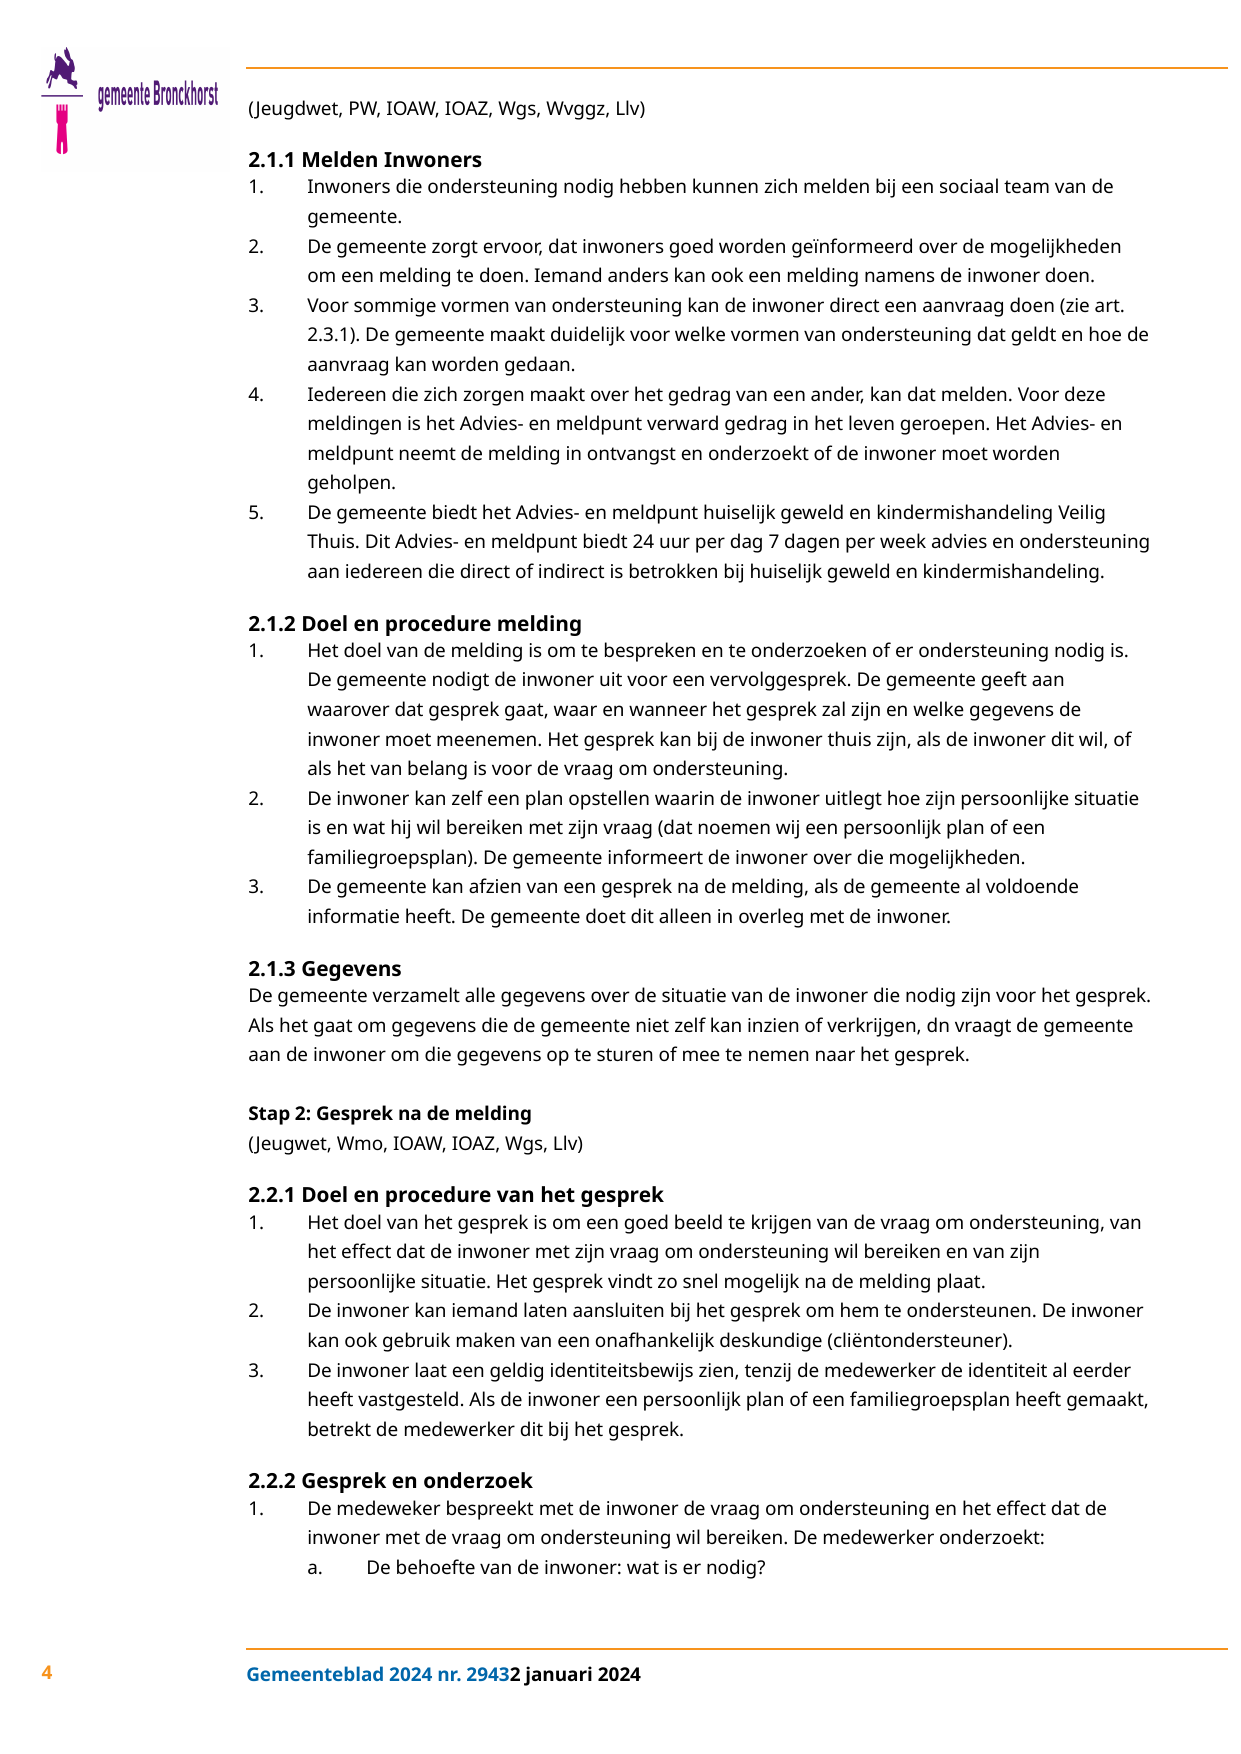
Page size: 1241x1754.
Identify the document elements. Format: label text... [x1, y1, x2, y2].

list De medeweker bespreekt met de inwoner de vraag om ondersteuning en het effect dat de inwoner met de vraag om ondersteuning wil bereiken. De medewerker onderzoekt: [248, 1495, 1152, 1550]
list De gemeente biedt het Advies- en meldpunt huiselijk geweld en kindermishandeling Veilig Thuis. Dit Advies- en meldpunt biedt 24 uur per dag 7 dagen per week advies en ondersteuning aan iedereen die direct of indirect is betrokken bij huiselijk geweld en kindermishandeling. [248, 499, 1152, 584]
list Voor sommige vormen van ondersteuning kan de inwoner direct een aanvraag doen (zie art. 2.3.1). De gemeente maakt duidelijk voor welke vormen van ondersteuning dat geldt en hoe de aanvraag kan worden gedaan. [248, 292, 1152, 377]
text (Jeugwet, Wmo, IOAW, IOAZ, Wgs, Llv) [248, 1130, 1152, 1156]
list De behoefte van de inwoner: wat is er nodig? [307, 1554, 1152, 1580]
picture [41, 47, 231, 172]
list Iedereen die zich zorgen maakt over het gedrag van een ander, kan dat melden. Voor deze meldingen is het Advies- en meldpunt verward gedrag in het leven geroepen. Het Advies- en meldpunt neemt de melding in ontvangst en onderzoekt of de inwoner moet worden geholpen. [248, 381, 1152, 495]
list De gemeente kan afzien van een gesprek na de melding, als de gemeente al voldoende informatie heeft. De gemeente doet dit alleen in overleg met de inwoner. [248, 874, 1152, 929]
text De gemeente verzamelt alle gegevens over de situatie van de inwoner die nodig zijn voor het gesprek. Als het gaat om gegevens die de gemeente niet zelf kan inzien of verkrijgen, dn vraagt de gemeente aan de inwoner om die gegevens op te sturen of mee te nemen naar het gesprek. [248, 982, 1152, 1067]
list De gemeente zorgt ervoor, dat inwoners goed worden geïnformeerd over de mogelijkheden om een melding te doen. Iemand anders kan ook een melding namens de inwoner doen. [248, 233, 1152, 288]
text (Jeugdwet, PW, IOAW, IOAZ, Wgs, Wvggz, Llv) [248, 95, 1152, 121]
list De inwoner kan iemand laten aansluiten bij het gesprek om hem te ondersteunen. De inwoner kan ook gebruik maken van een onafhankelijk deskundige (cliëntondersteuner). [248, 1298, 1152, 1353]
list Inwoners die ondersteuning nodig hebben kunnen zich melden bij een sociaal team van de gemeente. [248, 174, 1152, 229]
list Het doel van het gesprek is om een goed beeld te krijgen van de vraag om ondersteuning, van het effect dat de inwoner met zijn vraag om ondersteuning wil bereiken en van zijn persoonlijke situatie. Het gesprek vindt zo snel mogelijk na de melding plaat. [248, 1209, 1152, 1294]
text Stap 2: Gesprek na de melding [248, 1101, 1152, 1126]
text 2.2.1 Doel en procedure van het gesprek [248, 1181, 1152, 1209]
text 2.2.2 Gesprek en onderzoek [248, 1466, 1152, 1495]
list De inwoner kan zelf een plan opstellen waarin de inwoner uitlegt hoe zijn persoonlijke situatie is en wat hij wil bereiken met zijn vraag (dat noemen wij een persoonlijk plan of een familiegroepsplan). De gemeente informeert de inwoner over die mogelijkheden. [248, 785, 1152, 870]
list Het doel van de melding is om te bespreken en te onderzoeken of er ondersteuning nodig is. De gemeente nodigt de inwoner uit voor een vervolggesprek. De gemeente geeft aan waarover dat gesprek gaat, waar en wanneer het gesprek zal zijn en welke gegevens de inwoner moet meenemen. Het gesprek kan bij de inwoner thuis zijn, als de inwoner dit wil, of als het van belang is voor de vraag om ondersteuning. [248, 637, 1152, 781]
text 2.1.3 Gegevens [248, 954, 1152, 982]
text 2.1.1 Melden Inwoners [248, 145, 1152, 174]
list De inwoner laat een geldig identiteitsbewijs zien, tenzij de medewerker de identiteit al eerder heeft vastgesteld. Als de inwoner een persoonlijk plan of een familiegroepsplan heeft gemaakt, betrekt de medewerker dit bij het gesprek. [248, 1357, 1152, 1442]
text 2.1.2 Doel en procedure melding [248, 609, 1152, 637]
